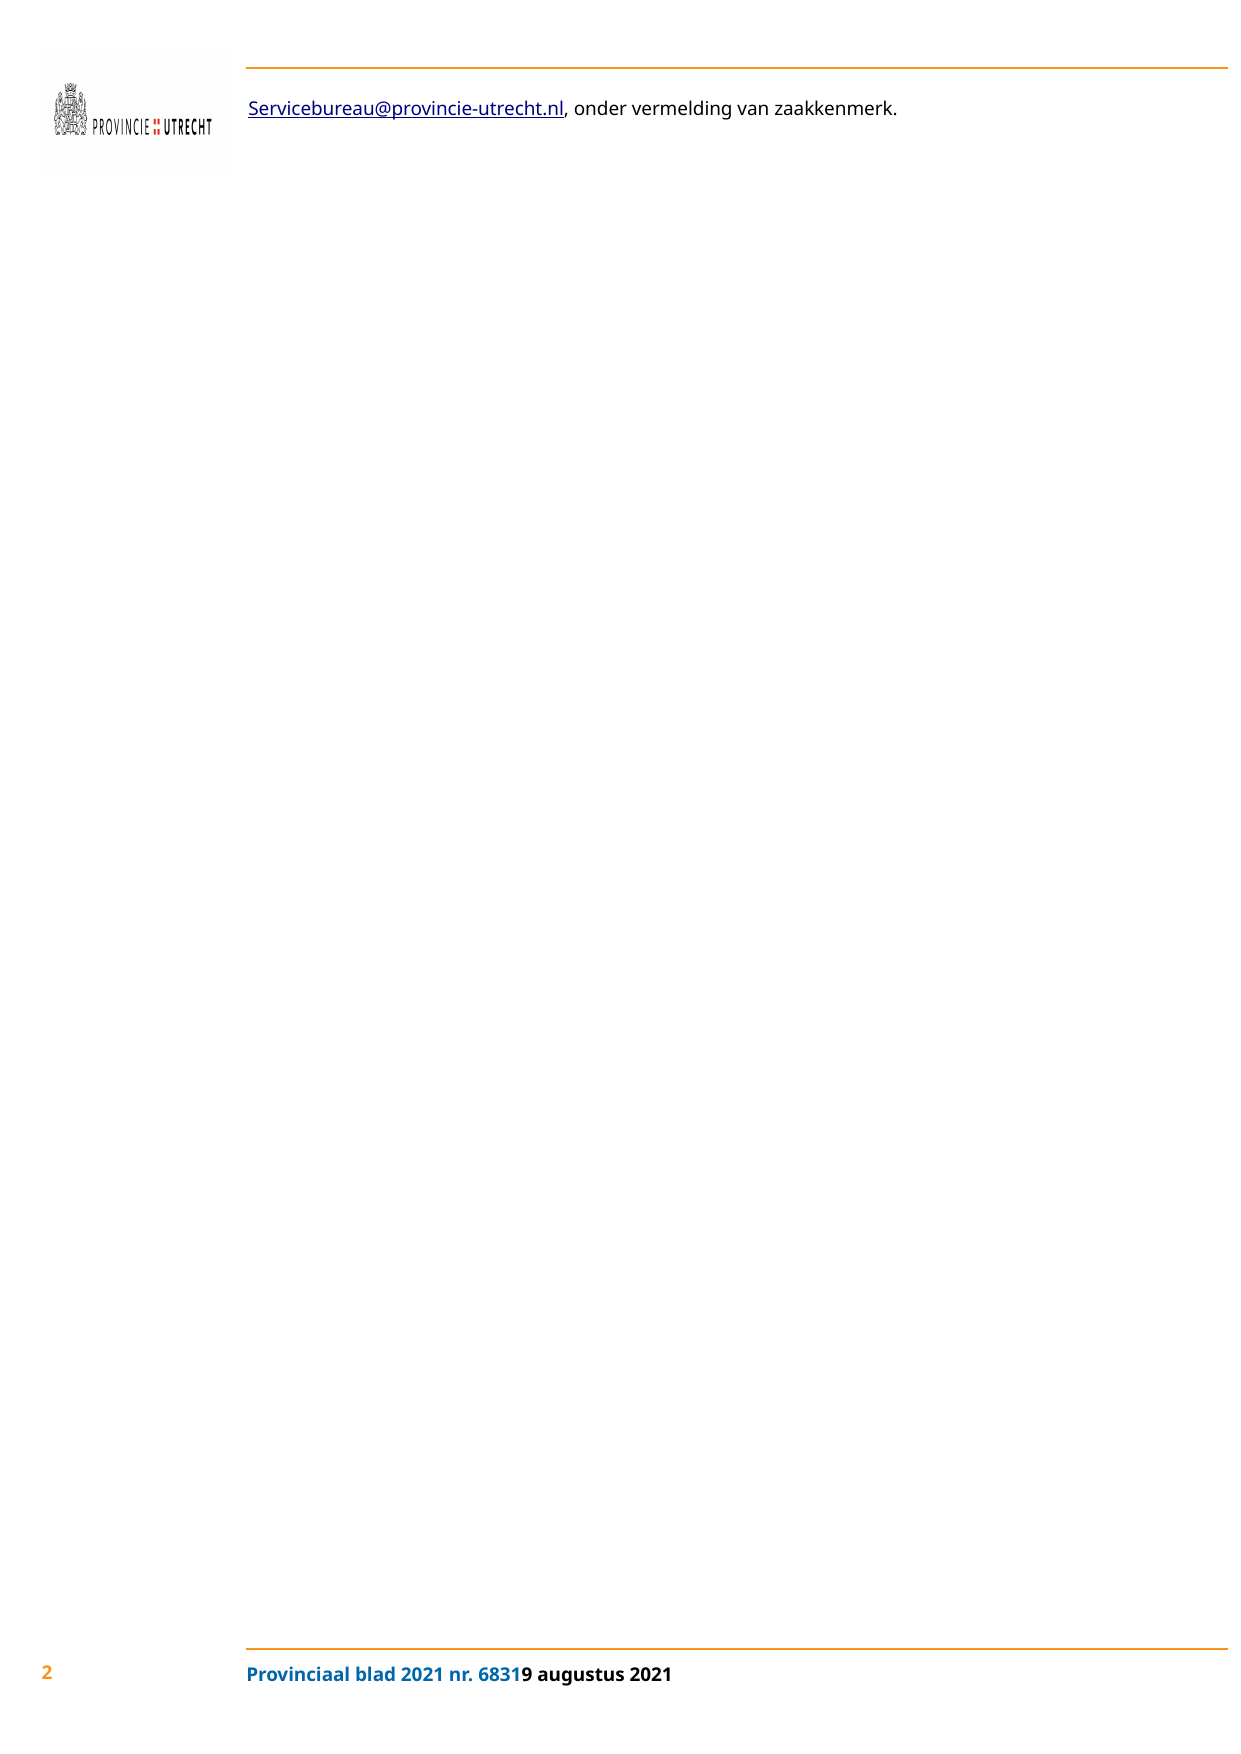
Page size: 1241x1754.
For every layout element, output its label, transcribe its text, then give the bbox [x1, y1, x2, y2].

text Servicebureau@provincie-utrecht.nl, onder vermelding van zaakkenmerk. [248, 95, 1152, 121]
picture [41, 47, 231, 172]
